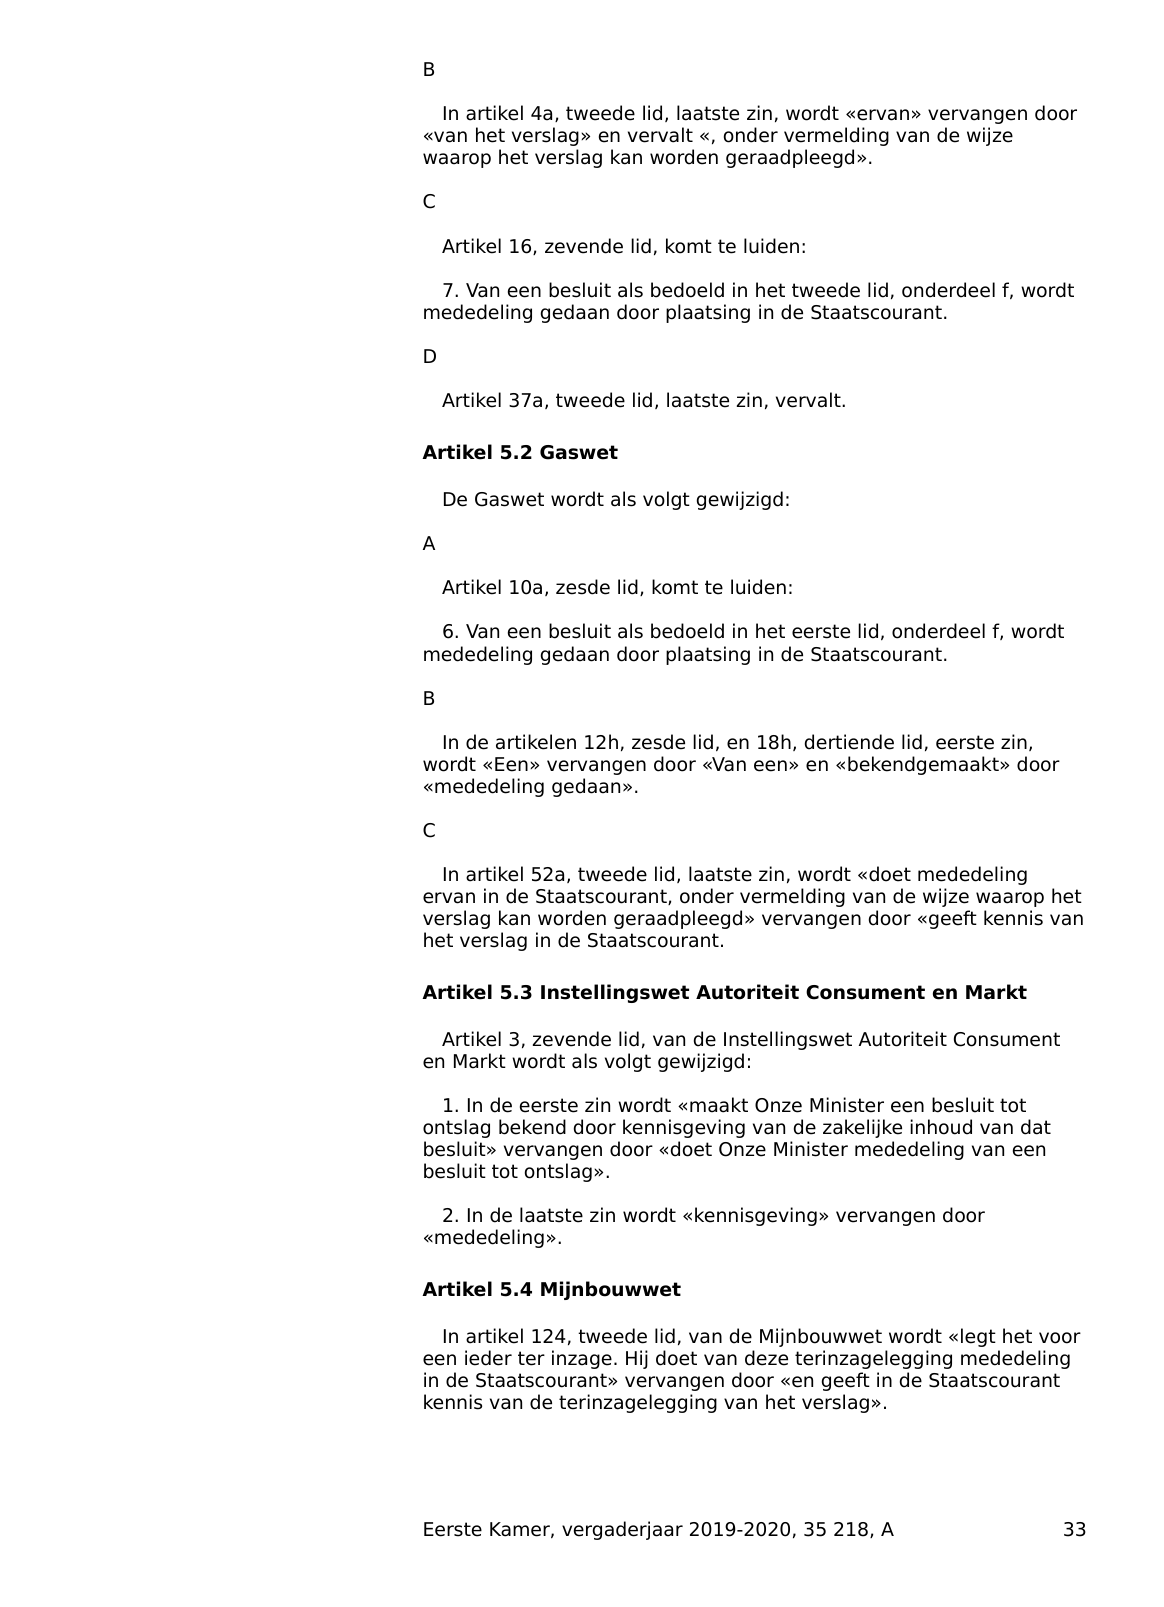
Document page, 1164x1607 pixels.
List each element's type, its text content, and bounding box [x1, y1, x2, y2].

subtitle Artikel 5.4 Mijnbouwwet [422, 1279, 1087, 1301]
text B [422, 59, 1087, 81]
text In artikel 124, tweede lid, van de Mijnbouwwet wordt «legt het voor een ieder ter inzage. Hij doet van deze terinzagelegging mededeling in de Staatscourant» vervangen door «en geeft in de Staatscourant kennis van de terinzagelegging van het verslag». [422, 1326, 1087, 1414]
text In artikel 4a, tweede lid, laatste zin, wordt «ervan» vervangen door «van het verslag» en vervalt «, onder vermelding van de wijze waarop het verslag kan worden geraadpleegd». [422, 103, 1087, 169]
text C [422, 191, 1087, 213]
text Artikel 3, zevende lid, van de Instellingswet Autoriteit Consument en Markt wordt als volgt gewijzigd: [422, 1029, 1087, 1073]
text Artikel 37a, tweede lid, laatste zin, vervalt. [422, 390, 1087, 412]
text 1. In de eerste zin wordt «maakt Onze Minister een besluit tot ontslag bekend door kennisgeving van de zakelijke inhoud van dat besluit» vervangen door «doet Onze Minister mededeling van een besluit tot ontslag». [422, 1095, 1087, 1183]
text 2. In de laatste zin wordt «kennisgeving» vervangen door «mededeling». [422, 1205, 1087, 1249]
text C [422, 820, 1087, 842]
subtitle Artikel 5.3 Instellingswet Autoriteit Consument en Markt [422, 982, 1087, 1004]
subtitle Artikel 5.2 Gaswet [422, 442, 1087, 464]
text 6. Van een besluit als bedoeld in het eerste lid, onderdeel f, wordt mededeling gedaan door plaatsing in de Staatscourant. [422, 621, 1087, 665]
text Artikel 10a, zesde lid, komt te luiden: [422, 577, 1087, 599]
text 7. Van een besluit als bedoeld in het tweede lid, onderdeel f, wordt mededeling gedaan door plaatsing in de Staatscourant. [422, 280, 1087, 324]
text De Gaswet wordt als volgt gewijzigd: [422, 489, 1087, 511]
text D [422, 346, 1087, 368]
text Artikel 16, zevende lid, komt te luiden: [422, 236, 1087, 257]
text B [422, 688, 1087, 709]
text In artikel 52a, tweede lid, laatste zin, wordt «doet mededeling ervan in de Staatscourant, onder vermelding van de wijze waarop het verslag kan worden geraadpleegd» vervangen door «geeft kennis van het verslag in de Staatscourant. [422, 864, 1087, 952]
text In de artikelen 12h, zesde lid, en 18h, dertiende lid, eerste zin, wordt «Een» vervangen door «Van een» en «bekendgemaakt» door «mededeling gedaan». [422, 732, 1087, 798]
text A [422, 533, 1087, 555]
